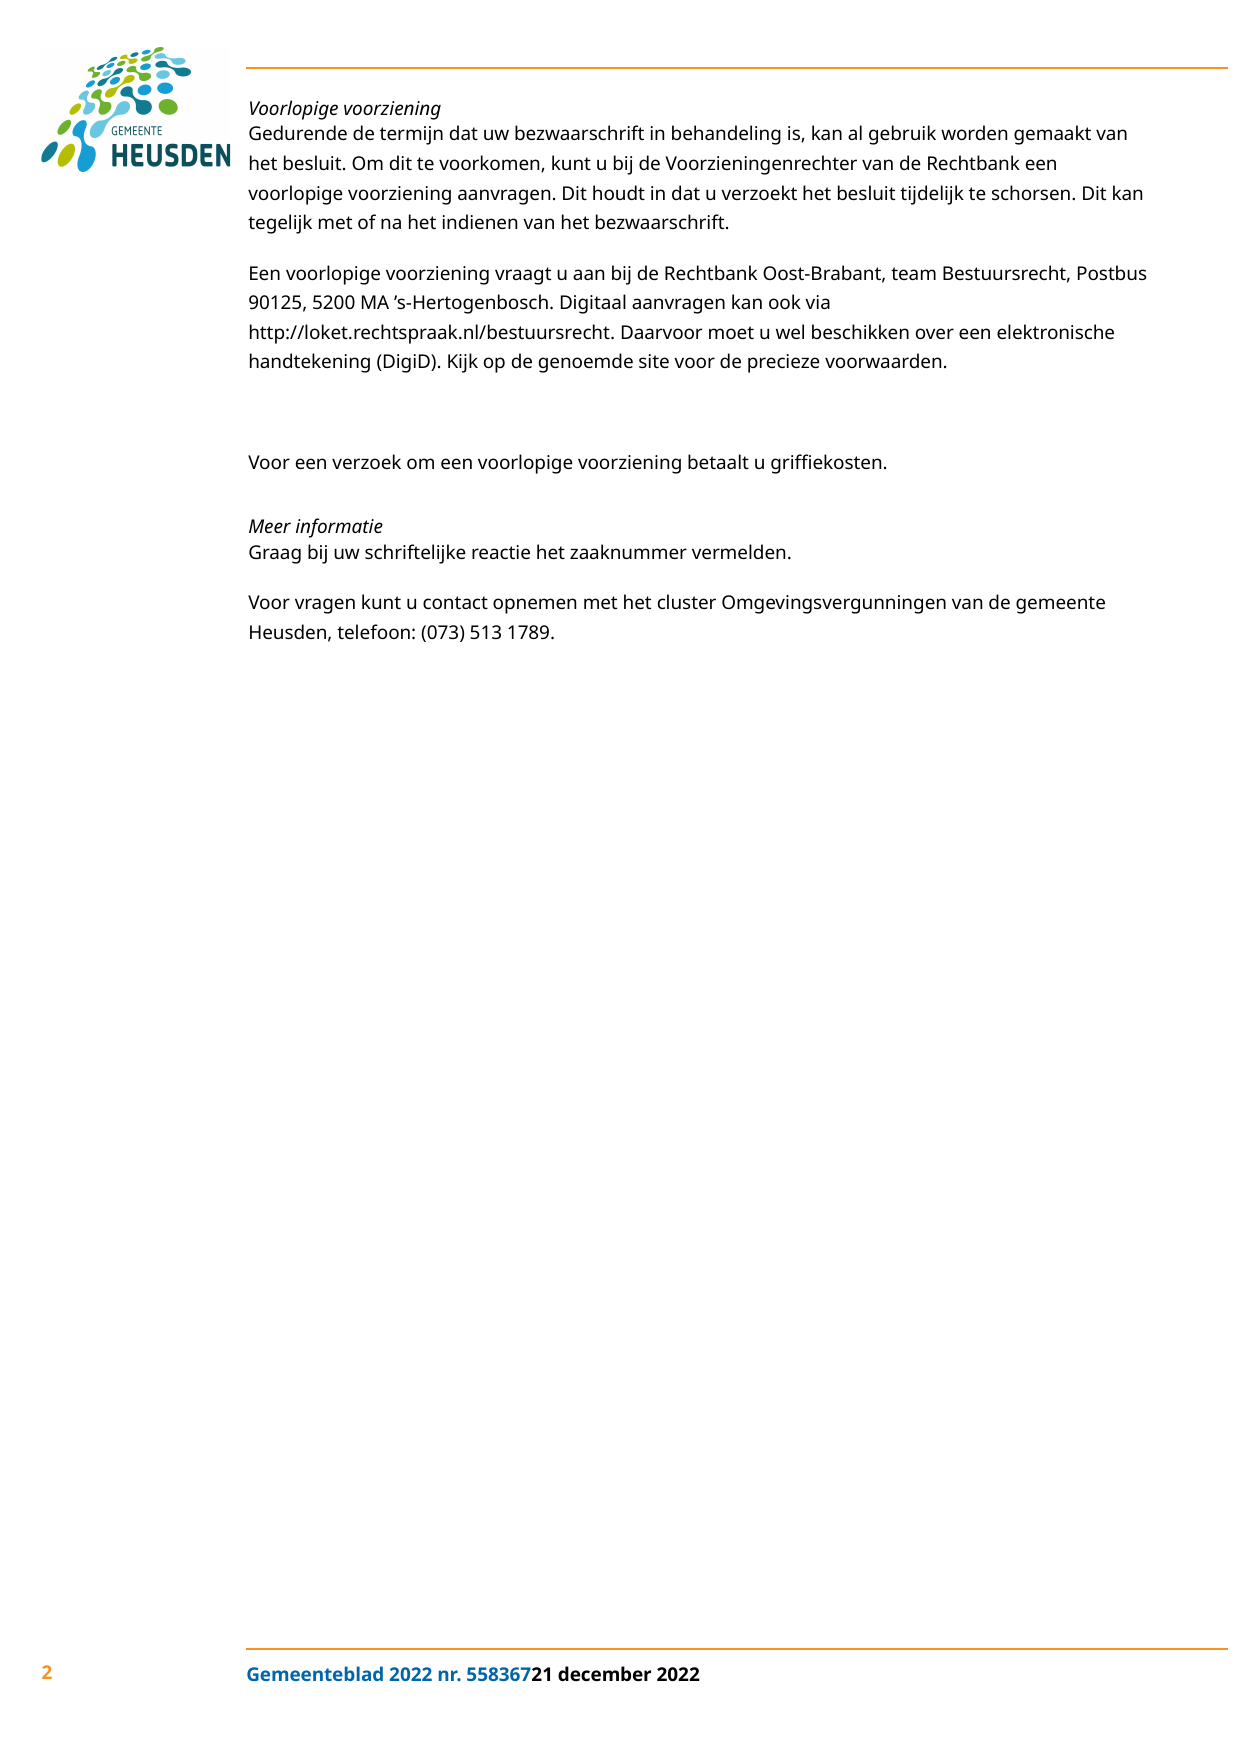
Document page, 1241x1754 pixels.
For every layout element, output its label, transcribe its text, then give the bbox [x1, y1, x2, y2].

text Voor vragen kunt u contact opnemen met het cluster Omgevingsvergunningen van de gemeente Heusden, telefoon: (073) 513 1789. [248, 589, 1152, 645]
text Gedurende de termijn dat uw bezwaarschrift in behandeling is, kan al gebruik worden gemaakt van het besluit. Om dit te voorkomen, kunt u bij de Voorzieningenrechter van de Rechtbank een voorlopige voorziening aanvragen. Dit houdt in dat u verzoekt het besluit tijdelijk te schorsen. Dit kan tegelijk met of na het indienen van het bezwaarschrift. [248, 121, 1152, 235]
picture [41, 47, 231, 172]
text Meer informatie [248, 513, 1152, 539]
text Graag bij uw schriftelijke reactie het zaaknummer vermelden. [248, 539, 1152, 565]
text Een voorlopige voorziening vraagt u aan bij de Rechtbank Oost-Brabant, team Bestuursrecht, Postbus 90125, 5200 MA ’s-Hertogenbosch. Digitaal aanvragen kan ook via http://loket.rechtspraak.nl/bestuursrecht. Daarvoor moet u wel beschikken over een elektronische handtekening (DigiD). Kijk op de genoemde site voor de precieze voorwaarden. [248, 260, 1152, 374]
text Voor een verzoek om een voorlopige voorziening betaalt u griffiekosten. [248, 449, 1152, 475]
text Voorlopige voorziening [248, 95, 1152, 121]
